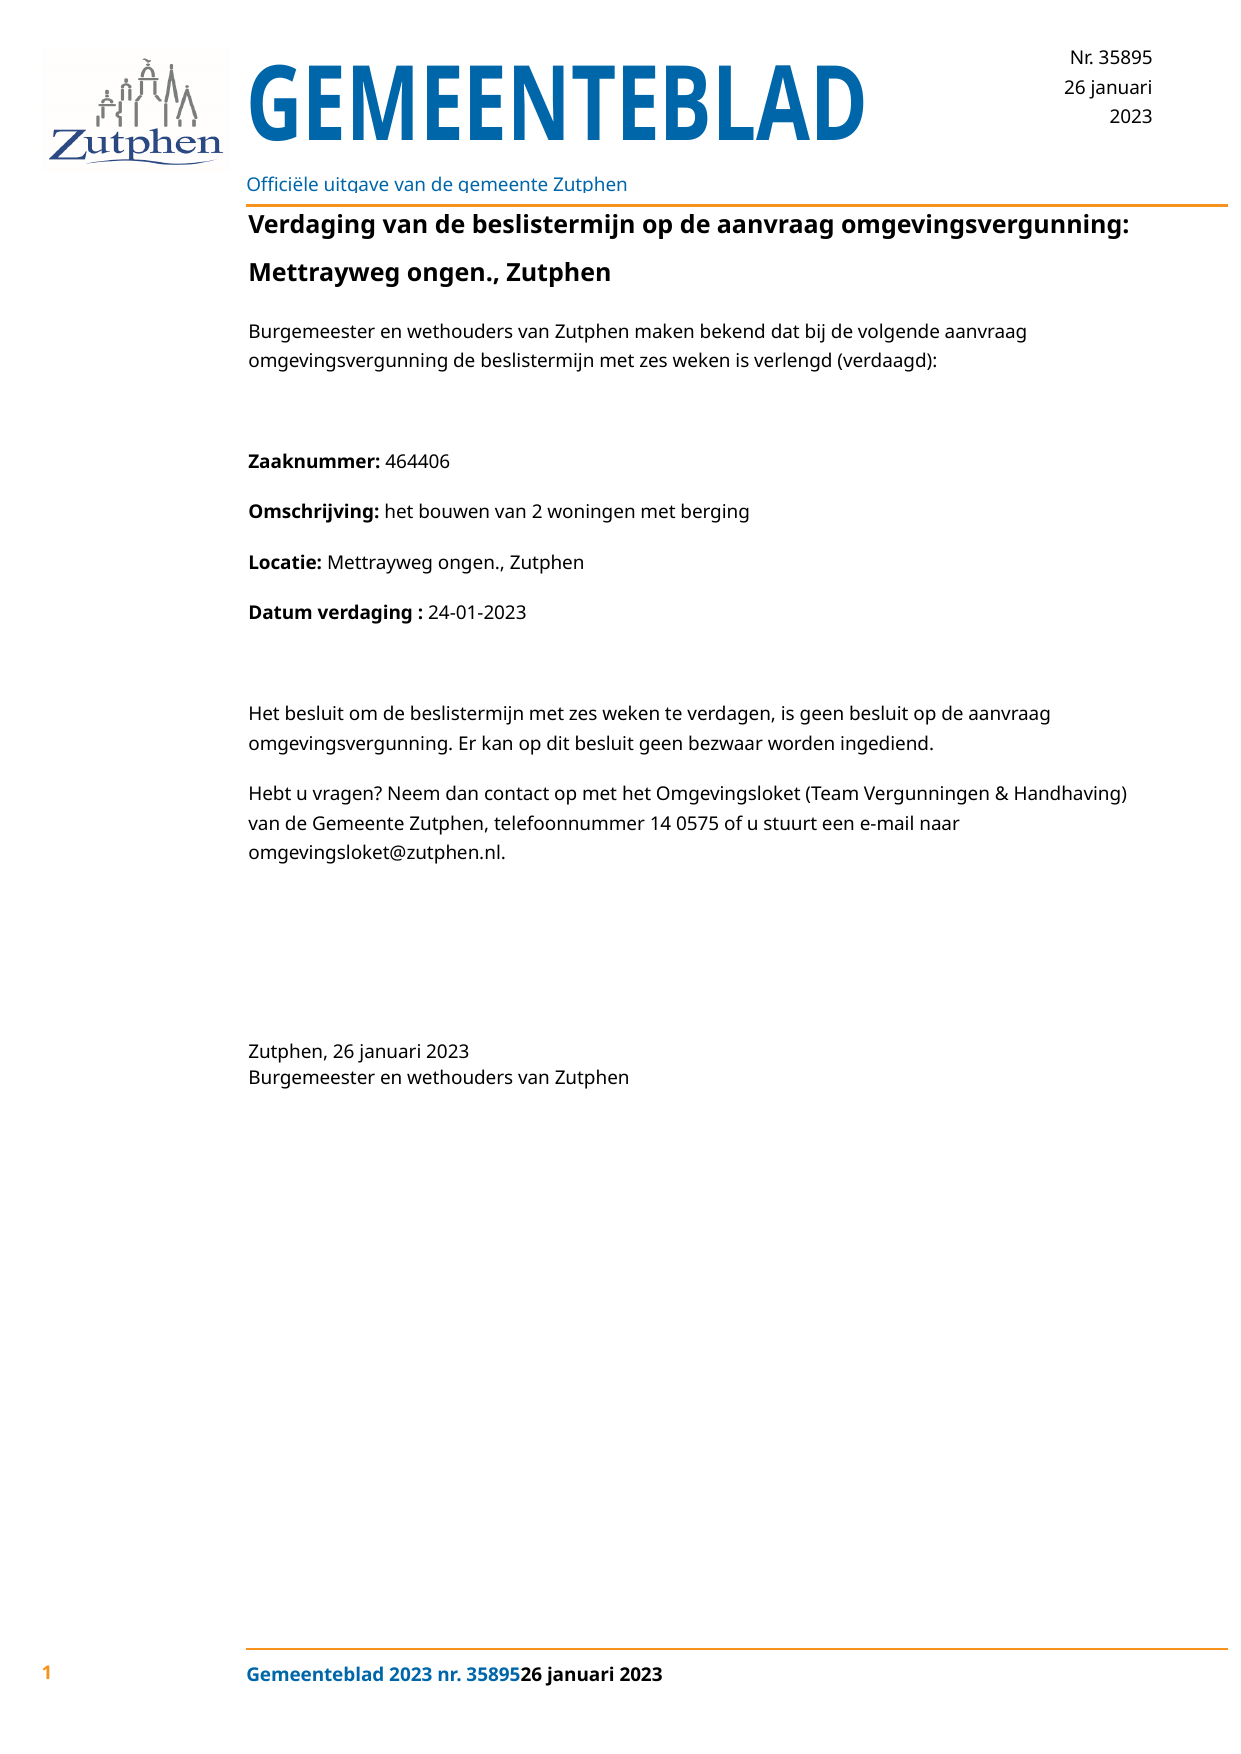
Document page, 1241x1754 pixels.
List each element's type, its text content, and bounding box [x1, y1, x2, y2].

text Burgemeester en wethouders van Zutphen maken bekend dat bij de volgende aanvraag omgevingsvergunning de beslistermijn met zes weken is verlengd (verdaagd): [248, 318, 1152, 373]
text Zutphen, 26 januari 2023 [248, 1039, 1152, 1064]
text Verdaging van de beslistermijn op de aanvraag omgevingsvergunning: Mettrayweg ongen., Zutphen [248, 207, 1152, 288]
text Datum verdaging : 24-01-2023 [248, 599, 1152, 625]
picture [41, 47, 231, 172]
text Locatie: Mettrayweg ongen., Zutphen [248, 549, 1152, 575]
text Burgemeester en wethouders van Zutphen [248, 1064, 1152, 1090]
text Zaaknummer: 464406 [248, 448, 1152, 474]
text Het besluit om de beslistermijn met zes weken te verdagen, is geen besluit op de aanvraag omgevingsvergunning. Er kan op dit besluit geen bezwaar worden ingediend. [248, 700, 1152, 756]
text Hebt u vragen? Neem dan contact op met het Omgevingsloket (Team Vergunningen & Handhaving) van de Gemeente Zutphen, telefoonnummer 14 0575 of u stuurt een e-mail naar omgevingsloket@zutphen.nl. [248, 780, 1152, 865]
text Omschrijving: het bouwen van 2 woningen met berging [248, 499, 1152, 524]
